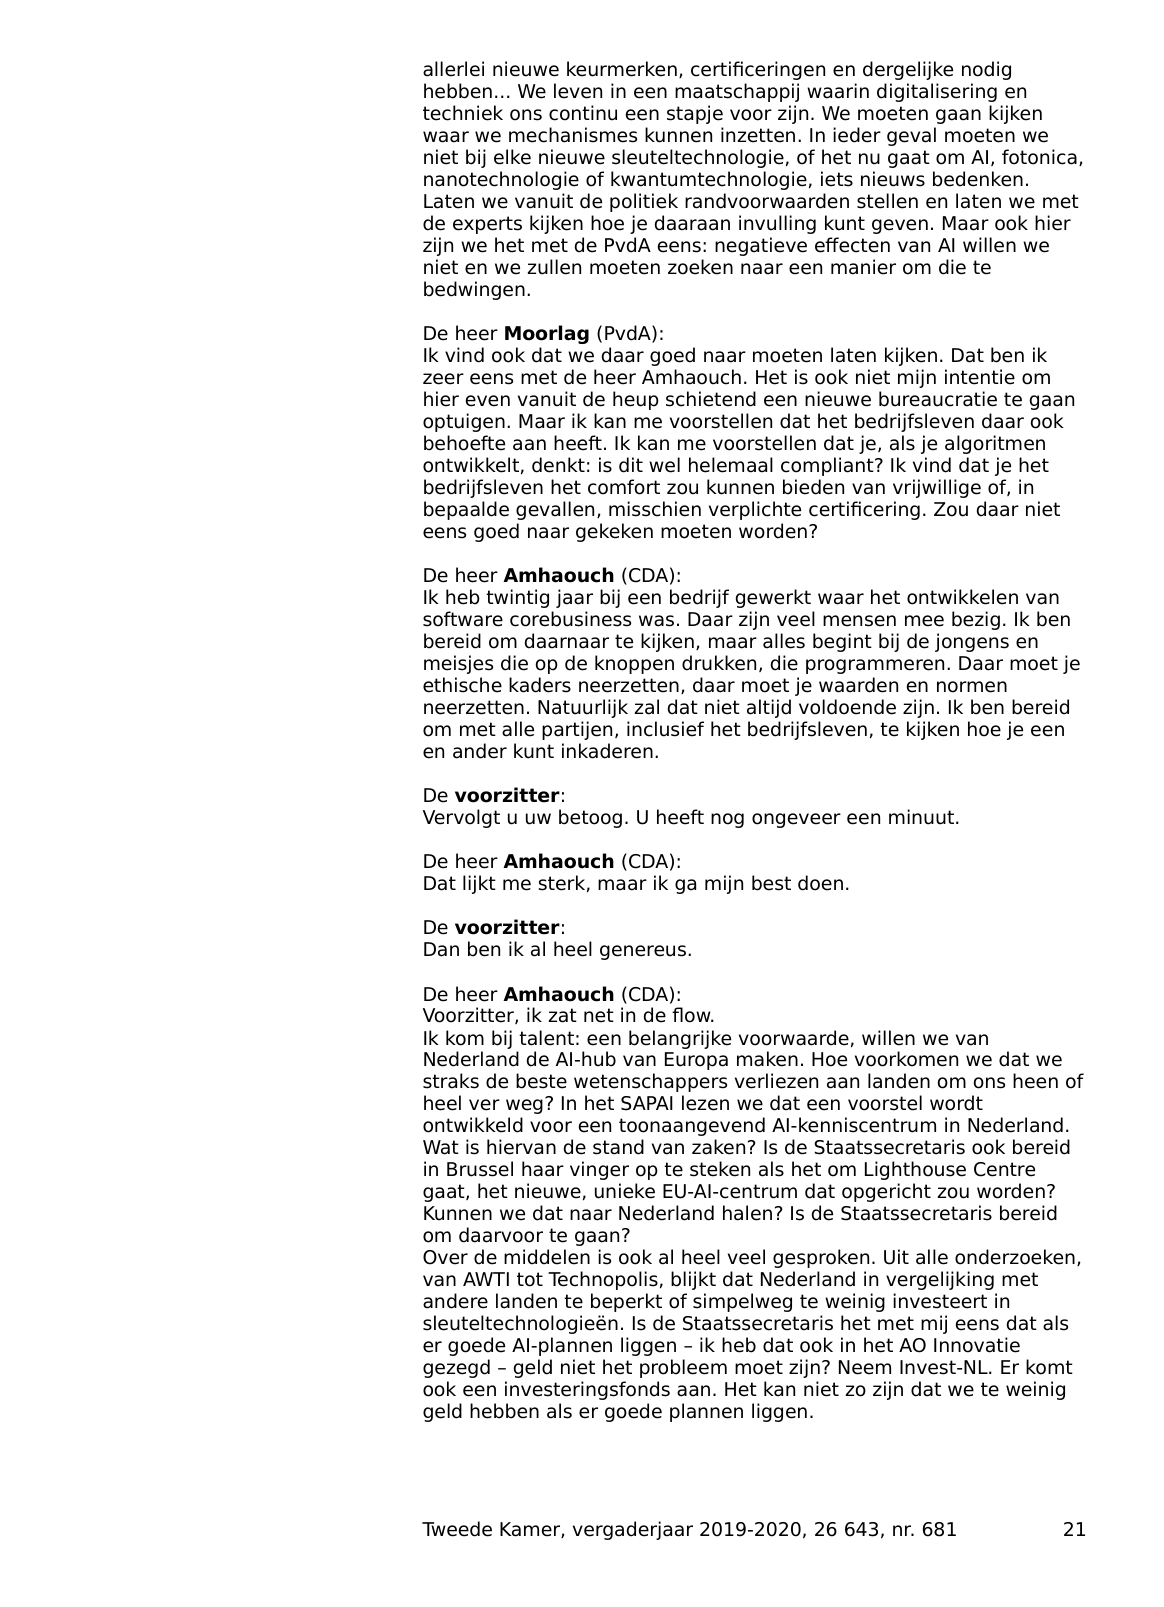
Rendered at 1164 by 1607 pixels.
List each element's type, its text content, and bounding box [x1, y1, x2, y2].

text Vervolgt u uw betoog. U heeft nog ongeveer een minuut. [422, 807, 1087, 829]
text Ik heb twintig jaar bij een bedrijf gewerkt waar het ontwikkelen van software corebusiness was. Daar zijn veel mensen mee bezig. Ik ben bereid om daarnaar te kijken, maar alles begint bij de jongens en meisjes die op de knoppen drukken, die programmeren. Daar moet je ethische kaders neerzetten, daar moet je waarden en normen neerzetten. Natuurlijk zal dat niet altijd voldoende zijn. Ik ben bereid om met alle partijen, inclusief het bedrijfsleven, te kijken hoe je een en ander kunt inkaderen. [422, 587, 1087, 763]
text Ik kom bij talent: een belangrijke voorwaarde, willen we van Nederland de AI-hub van Europa maken. Hoe voorkomen we dat we straks de beste wetenschappers verliezen aan landen om ons heen of heel ver weg? In het SAPAI lezen we dat een voorstel wordt ontwikkeld voor een toonaangevend AI-kenniscentrum in Nederland. Wat is hiervan de stand van zaken? Is de Staatssecretaris ook bereid in Brussel haar vinger op te steken als het om Lighthouse Centre gaat, het nieuwe, unieke EU-AI-centrum dat opgericht zou worden? Kunnen we dat naar Nederland halen? Is de Staatssecretaris bereid om daarvoor te gaan? [422, 1027, 1087, 1247]
text De voorzitter: [422, 917, 1087, 939]
text De heer Amhaouch (CDA): [422, 565, 1087, 587]
text Voorzitter, ik zat net in de flow. [422, 1005, 1087, 1027]
text De heer Amhaouch (CDA): [422, 851, 1087, 873]
text De heer Amhaouch (CDA): [422, 983, 1087, 1005]
text De heer Moorlag (PvdA): [422, 323, 1087, 345]
text Dat lijkt me sterk, maar ik ga mijn best doen. [422, 873, 1087, 895]
text Dan ben ik al heel genereus. [422, 939, 1087, 961]
text De voorzitter: [422, 785, 1087, 807]
text Ik vind ook dat we daar goed naar moeten laten kijken. Dat ben ik zeer eens met de heer Amhaouch. Het is ook niet mijn intentie om hier even vanuit de heup schietend een nieuwe bureaucratie te gaan optuigen. Maar ik kan me voorstellen dat het bedrijfsleven daar ook behoefte aan heeft. Ik kan me voorstellen dat je, als je algoritmen ontwikkelt, denkt: is dit wel helemaal compliant? Ik vind dat je het bedrijfsleven het comfort zou kunnen bieden van vrijwillige of, in bepaalde gevallen, misschien verplichte certificering. Zou daar niet eens goed naar gekeken moeten worden? [422, 345, 1087, 543]
text allerlei nieuwe keurmerken, certificeringen en dergelijke nodig hebben... We leven in een maatschappij waarin digitalisering en techniek ons continu een stapje voor zijn. We moeten gaan kijken waar we mechanismes kunnen inzetten. In ieder geval moeten we niet bij elke nieuwe sleuteltechnologie, of het nu gaat om AI, fotonica, nanotechnologie of kwantumtechnologie, iets nieuws bedenken. Laten we vanuit de politiek randvoorwaarden stellen en laten we met de experts kijken hoe je daaraan invulling kunt geven. Maar ook hier zijn we het met de PvdA eens: negatieve effecten van AI willen we niet en we zullen moeten zoeken naar een manier om die te bedwingen. [422, 59, 1087, 301]
text Over de middelen is ook al heel veel gesproken. Uit alle onderzoeken, van AWTI tot Technopolis, blijkt dat Nederland in vergelijking met andere landen te beperkt of simpelweg te weinig investeert in sleuteltechnologieën. Is de Staatssecretaris het met mij eens dat als er goede AI-plannen liggen – ik heb dat ook in het AO Innovatie gezegd – geld niet het probleem moet zijn? Neem Invest-NL. Er komt ook een investeringsfonds aan. Het kan niet zo zijn dat we te weinig geld hebben als er goede plannen liggen. [422, 1247, 1087, 1423]
